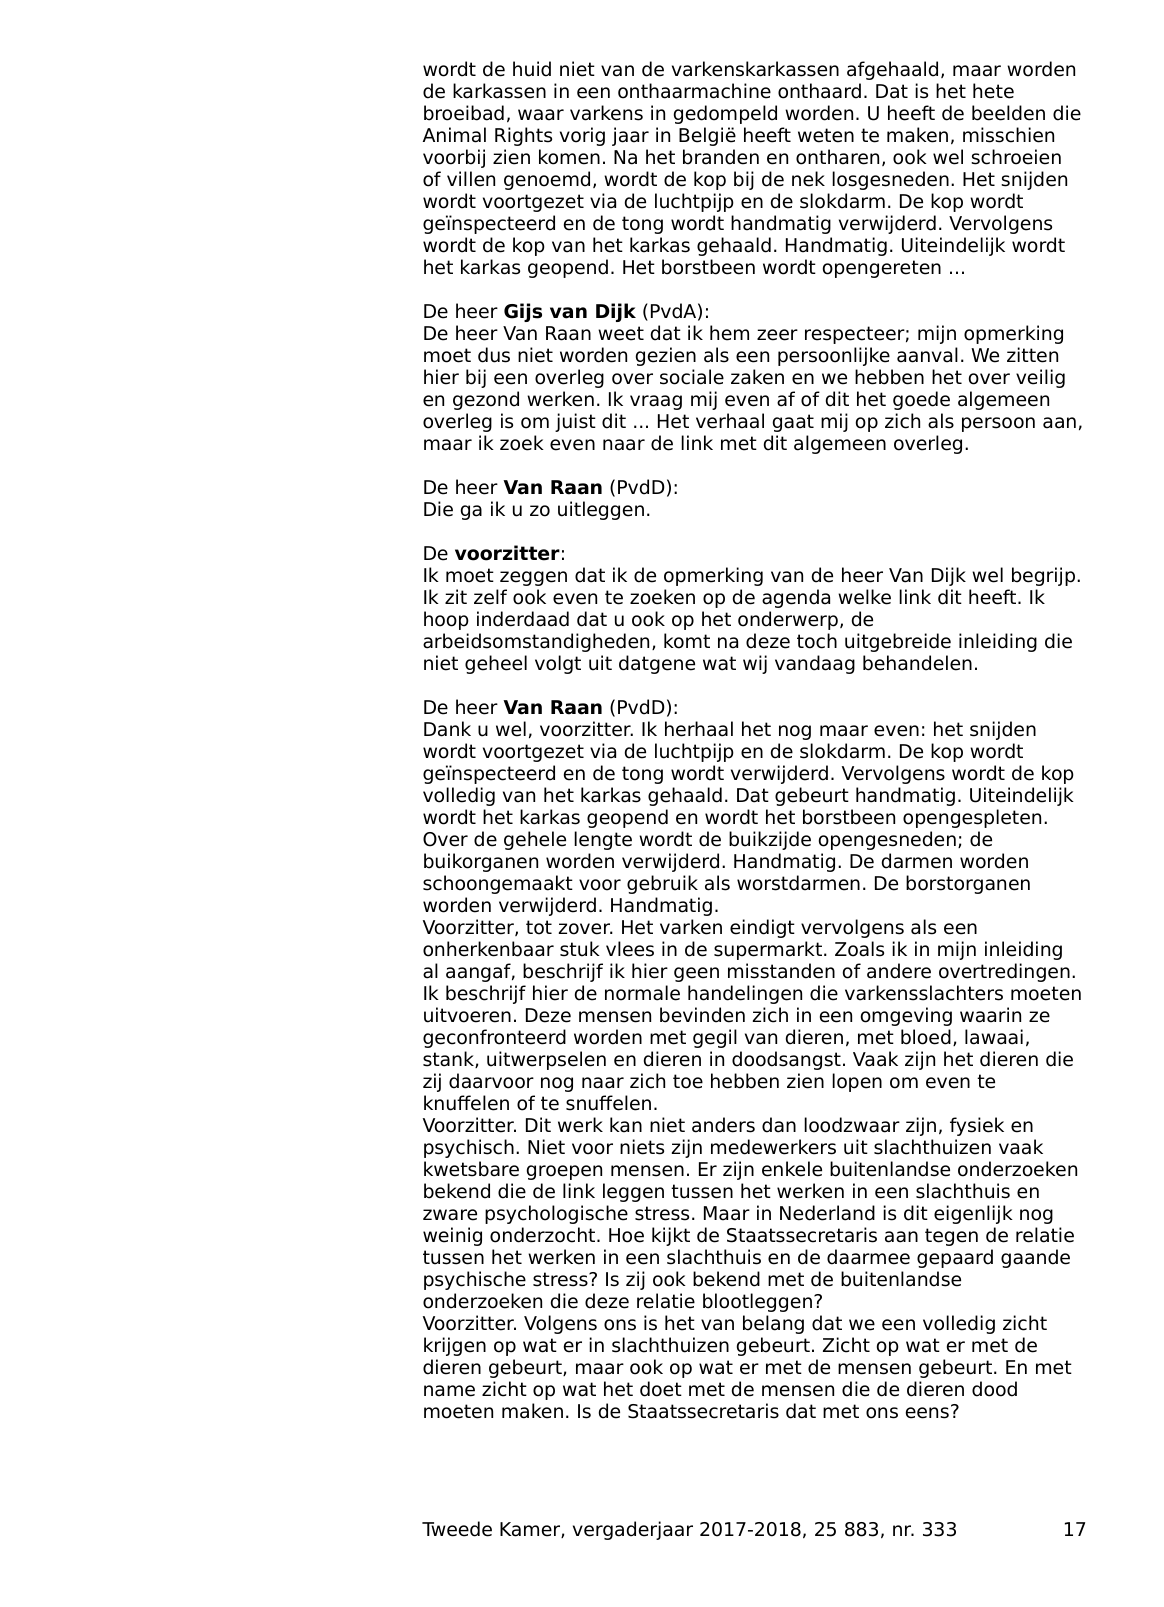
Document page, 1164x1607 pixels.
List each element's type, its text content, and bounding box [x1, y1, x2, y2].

text De heer Gijs van Dijk (PvdA): [422, 301, 1087, 323]
text De heer Van Raan (PvdD): [422, 697, 1087, 719]
text Voorzitter, tot zover. Het varken eindigt vervolgens als een onherkenbaar stuk vlees in de supermarkt. Zoals ik in mijn inleiding al aangaf, beschrijf ik hier geen misstanden of andere overtredingen. Ik beschrijf hier de normale handelingen die varkensslachters moeten uitvoeren. Deze mensen bevinden zich in een omgeving waarin ze geconfronteerd worden met gegil van dieren, met bloed, lawaai, stank, uitwerpselen en dieren in doodsangst. Vaak zijn het dieren die zij daarvoor nog naar zich toe hebben zien lopen om even te knuffelen of te snuffelen. [422, 917, 1087, 1115]
text De heer Van Raan (PvdD): [422, 477, 1087, 499]
text Die ga ik u zo uitleggen. [422, 499, 1087, 521]
text De heer Van Raan weet dat ik hem zeer respecteer; mijn opmerking moet dus niet worden gezien als een persoonlijke aanval. We zitten hier bij een overleg over sociale zaken en we hebben het over veilig en gezond werken. Ik vraag mij even af of dit het goede algemeen overleg is om juist dit ... Het verhaal gaat mij op zich als persoon aan, maar ik zoek even naar de link met dit algemeen overleg. [422, 323, 1087, 455]
text Voorzitter. Volgens ons is het van belang dat we een volledig zicht krijgen op wat er in slachthuizen gebeurt. Zicht op wat er met de dieren gebeurt, maar ook op wat er met de mensen gebeurt. En met name zicht op wat het doet met de mensen die de dieren dood moeten maken. Is de Staatssecretaris dat met ons eens? [422, 1313, 1087, 1423]
text wordt de huid niet van de varkenskarkassen afgehaald, maar worden de karkassen in een onthaarmachine onthaard. Dat is het hete broeibad, waar varkens in gedompeld worden. U heeft de beelden die Animal Rights vorig jaar in België heeft weten te maken, misschien voorbij zien komen. Na het branden en ontharen, ook wel schroeien of villen genoemd, wordt de kop bij de nek losgesneden. Het snijden wordt voortgezet via de luchtpijp en de slokdarm. De kop wordt geïnspecteerd en de tong wordt handmatig verwijderd. Vervolgens wordt de kop van het karkas gehaald. Handmatig. Uiteindelijk wordt het karkas geopend. Het borstbeen wordt opengereten ... [422, 59, 1087, 279]
text Dank u wel, voorzitter. Ik herhaal het nog maar even: het snijden wordt voortgezet via de luchtpijp en de slokdarm. De kop wordt geïnspecteerd en de tong wordt verwijderd. Vervolgens wordt de kop volledig van het karkas gehaald. Dat gebeurt handmatig. Uiteindelijk wordt het karkas geopend en wordt het borstbeen opengespleten. Over de gehele lengte wordt de buikzijde opengesneden; de buikorganen worden verwijderd. Handmatig. De darmen worden schoongemaakt voor gebruik als worstdarmen. De borstorganen worden verwijderd. Handmatig. [422, 719, 1087, 917]
text De voorzitter: [422, 543, 1087, 565]
text Voorzitter. Dit werk kan niet anders dan loodzwaar zijn, fysiek en psychisch. Niet voor niets zijn medewerkers uit slachthuizen vaak kwetsbare groepen mensen. Er zijn enkele buitenlandse onderzoeken bekend die de link leggen tussen het werken in een slachthuis en zware psychologische stress. Maar in Nederland is dit eigenlijk nog weinig onderzocht. Hoe kijkt de Staatssecretaris aan tegen de relatie tussen het werken in een slachthuis en de daarmee gepaard gaande psychische stress? Is zij ook bekend met de buitenlandse onderzoeken die deze relatie blootleggen? [422, 1115, 1087, 1313]
text Ik moet zeggen dat ik de opmerking van de heer Van Dijk wel begrijp. Ik zit zelf ook even te zoeken op de agenda welke link dit heeft. Ik hoop inderdaad dat u ook op het onderwerp, de arbeidsomstandigheden, komt na deze toch uitgebreide inleiding die niet geheel volgt uit datgene wat wij vandaag behandelen. [422, 565, 1087, 675]
